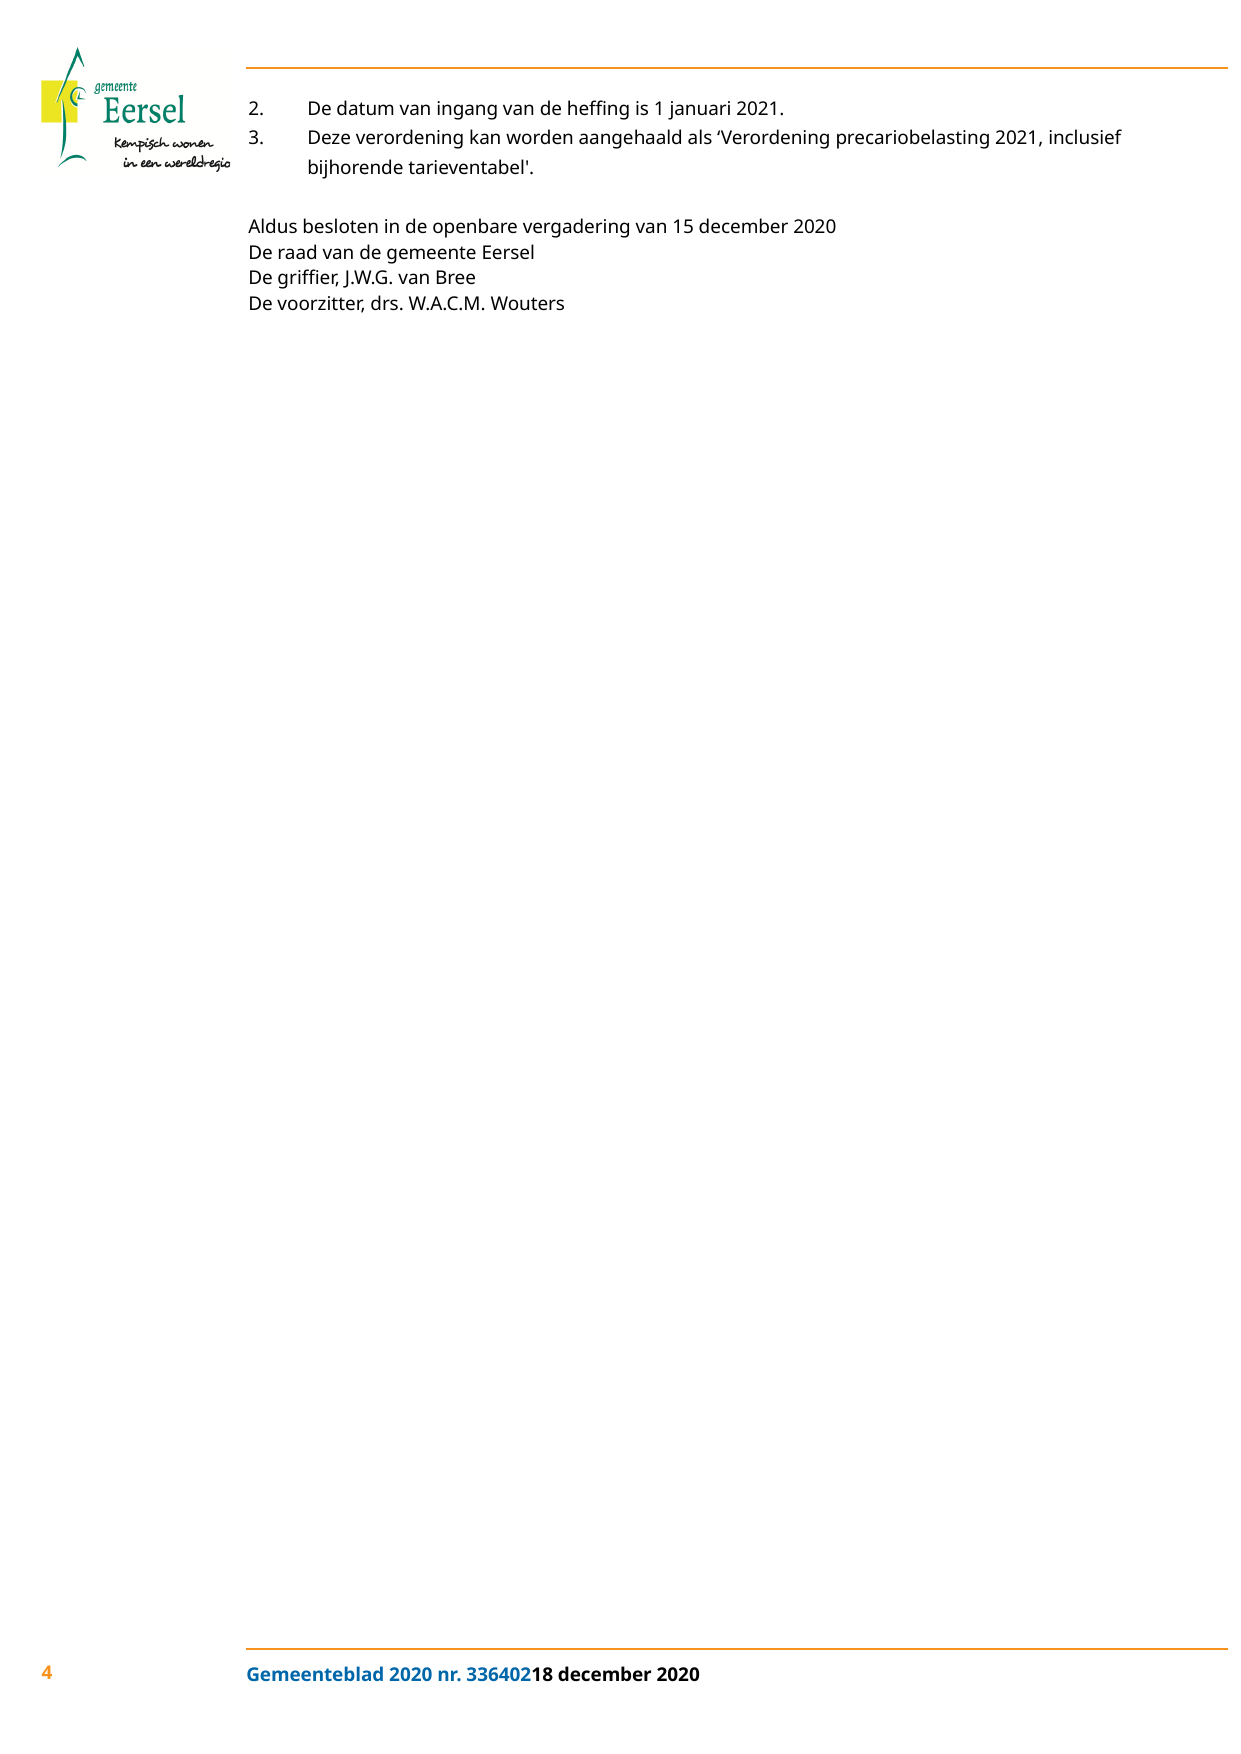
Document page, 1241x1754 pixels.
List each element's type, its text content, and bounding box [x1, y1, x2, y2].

text De raad van de gemeente Eersel [248, 239, 1152, 264]
text Aldus besloten in de openbare vergadering van 15 december 2020 [248, 213, 1152, 239]
list De datum van ingang van de heffing is 1 januari 2021. [248, 95, 1152, 121]
text De griffier, J.W.G. van Bree [248, 264, 1152, 290]
picture [41, 47, 231, 172]
list Deze verordening kan worden aangehaald als ‘Verordening precariobelasting 2021, inclusief bijhorende tarieventabel'. [248, 124, 1152, 180]
text De voorzitter, drs. W.A.C.M. Wouters [248, 290, 1152, 316]
